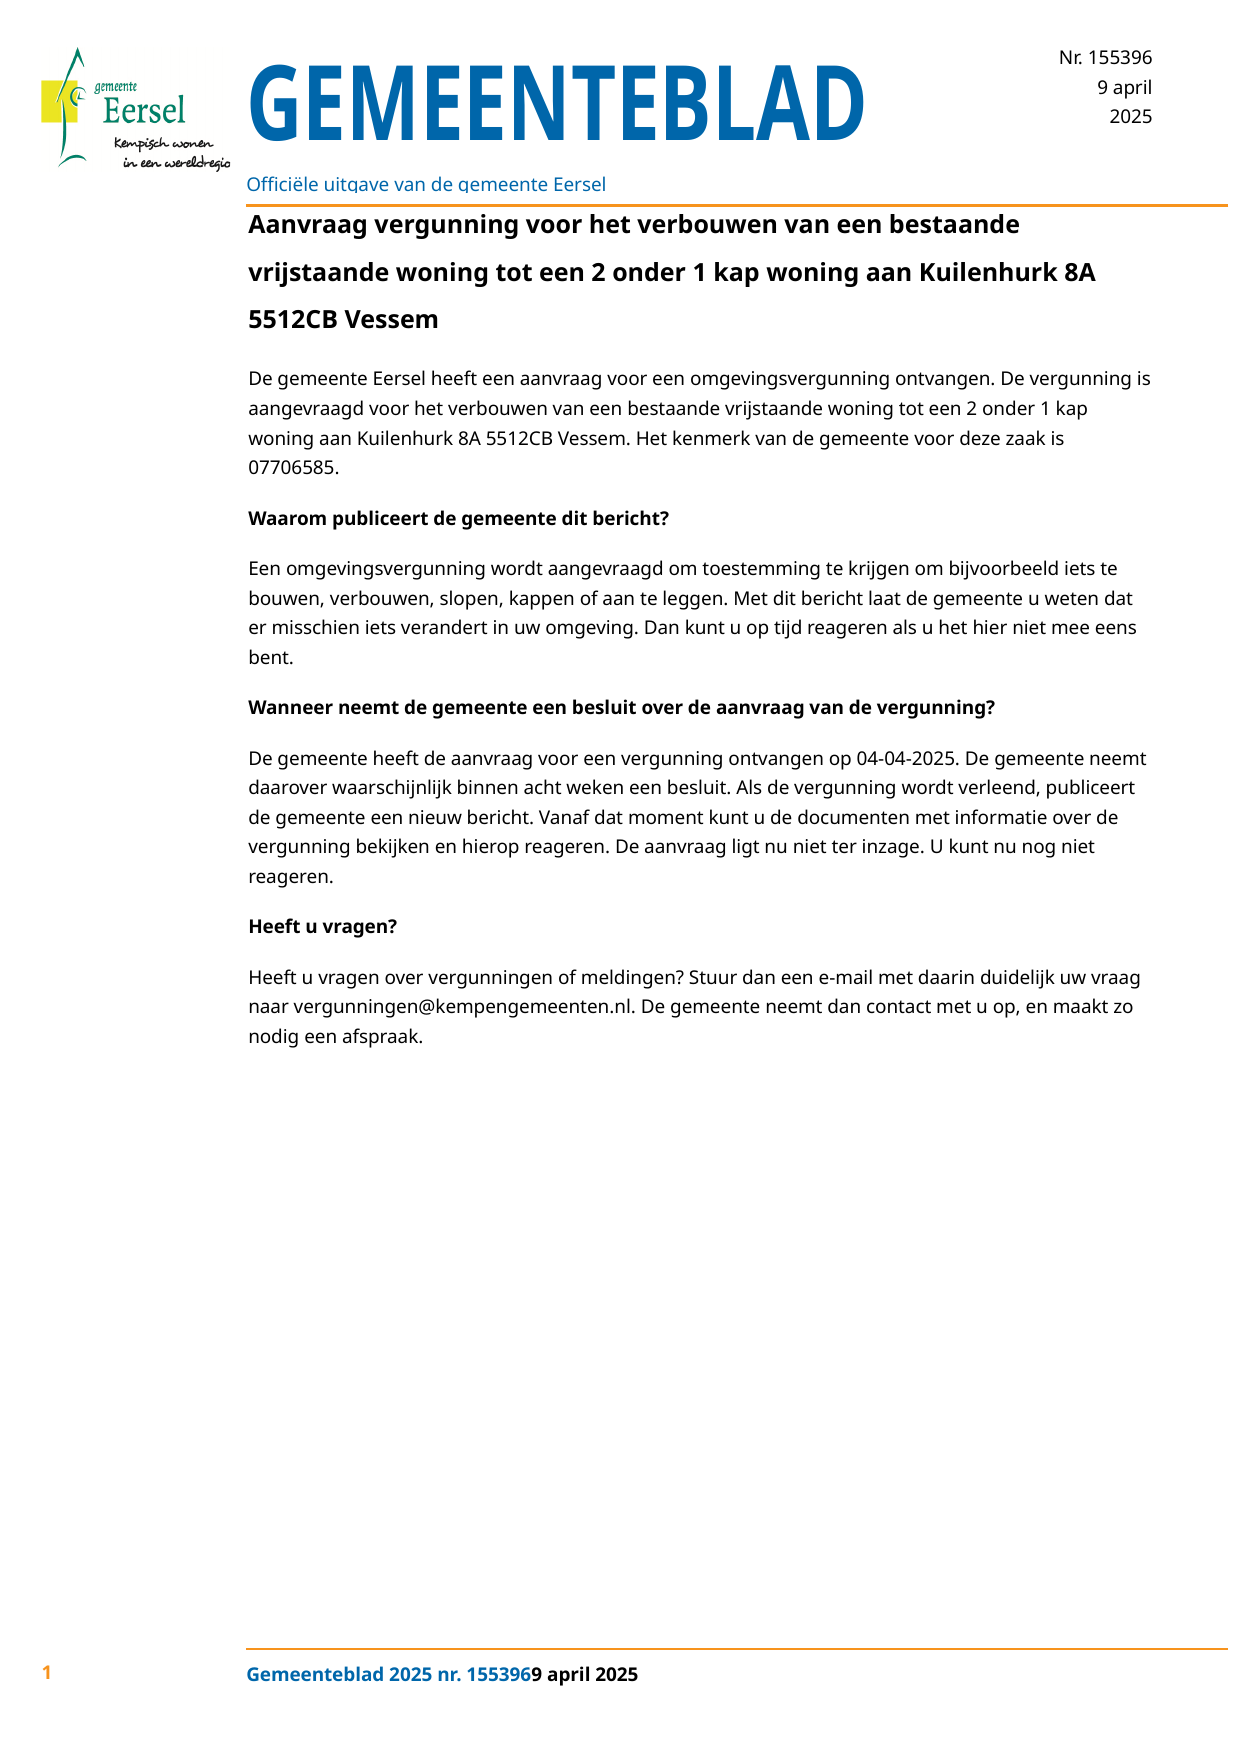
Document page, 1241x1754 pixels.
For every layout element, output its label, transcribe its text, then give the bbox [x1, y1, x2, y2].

text Aanvraag vergunning voor het verbouwen van een bestaande vrijstaande woning tot een 2 onder 1 kap woning aan Kuilenhurk 8A 5512CB Vessem [248, 207, 1152, 336]
text Heeft u vragen? [248, 913, 1152, 939]
text Wanneer neemt de gemeente een besluit over de aanvraag van de vergunning? [248, 694, 1152, 720]
text De gemeente Eersel heeft een aanvraag voor een omgevingsvergunning ontvangen. De vergunning is aangevraagd voor het verbouwen van een bestaande vrijstaande woning tot een 2 onder 1 kap woning aan Kuilenhurk 8A 5512CB Vessem. Het kenmerk van de gemeente voor deze zaak is 07706585. [248, 366, 1152, 480]
text Waarom publiceert de gemeente dit bericht? [248, 505, 1152, 530]
text Een omgevingsvergunning wordt aangevraagd om toestemming te krijgen om bijvoorbeeld iets te bouwen, verbouwen, slopen, kappen of aan te leggen. Met dit bericht laat de gemeente u weten dat er misschien iets verandert in uw omgeving. Dan kunt u op tijd reageren als u het hier niet mee eens bent. [248, 555, 1152, 669]
picture [41, 47, 231, 172]
text Heeft u vragen over vergunningen of meldingen? Stuur dan een e-mail met daarin duidelijk uw vraag naar vergunningen@kempengemeenten.nl. De gemeente neemt dan contact met u op, en maakt zo nodig een afspraak. [248, 964, 1152, 1049]
text De gemeente heeft de aanvraag voor een vergunning ontvangen op 04-04-2025. De gemeente neemt daarover waarschijnlijk binnen acht weken een besluit. Als de vergunning wordt verleend, publiceert de gemeente een nieuw bericht. Vanaf dat moment kunt u de documenten met informatie over de vergunning bekijken en hierop reageren. De aanvraag ligt nu niet ter inzage. U kunt nu nog niet reageren. [248, 745, 1152, 889]
